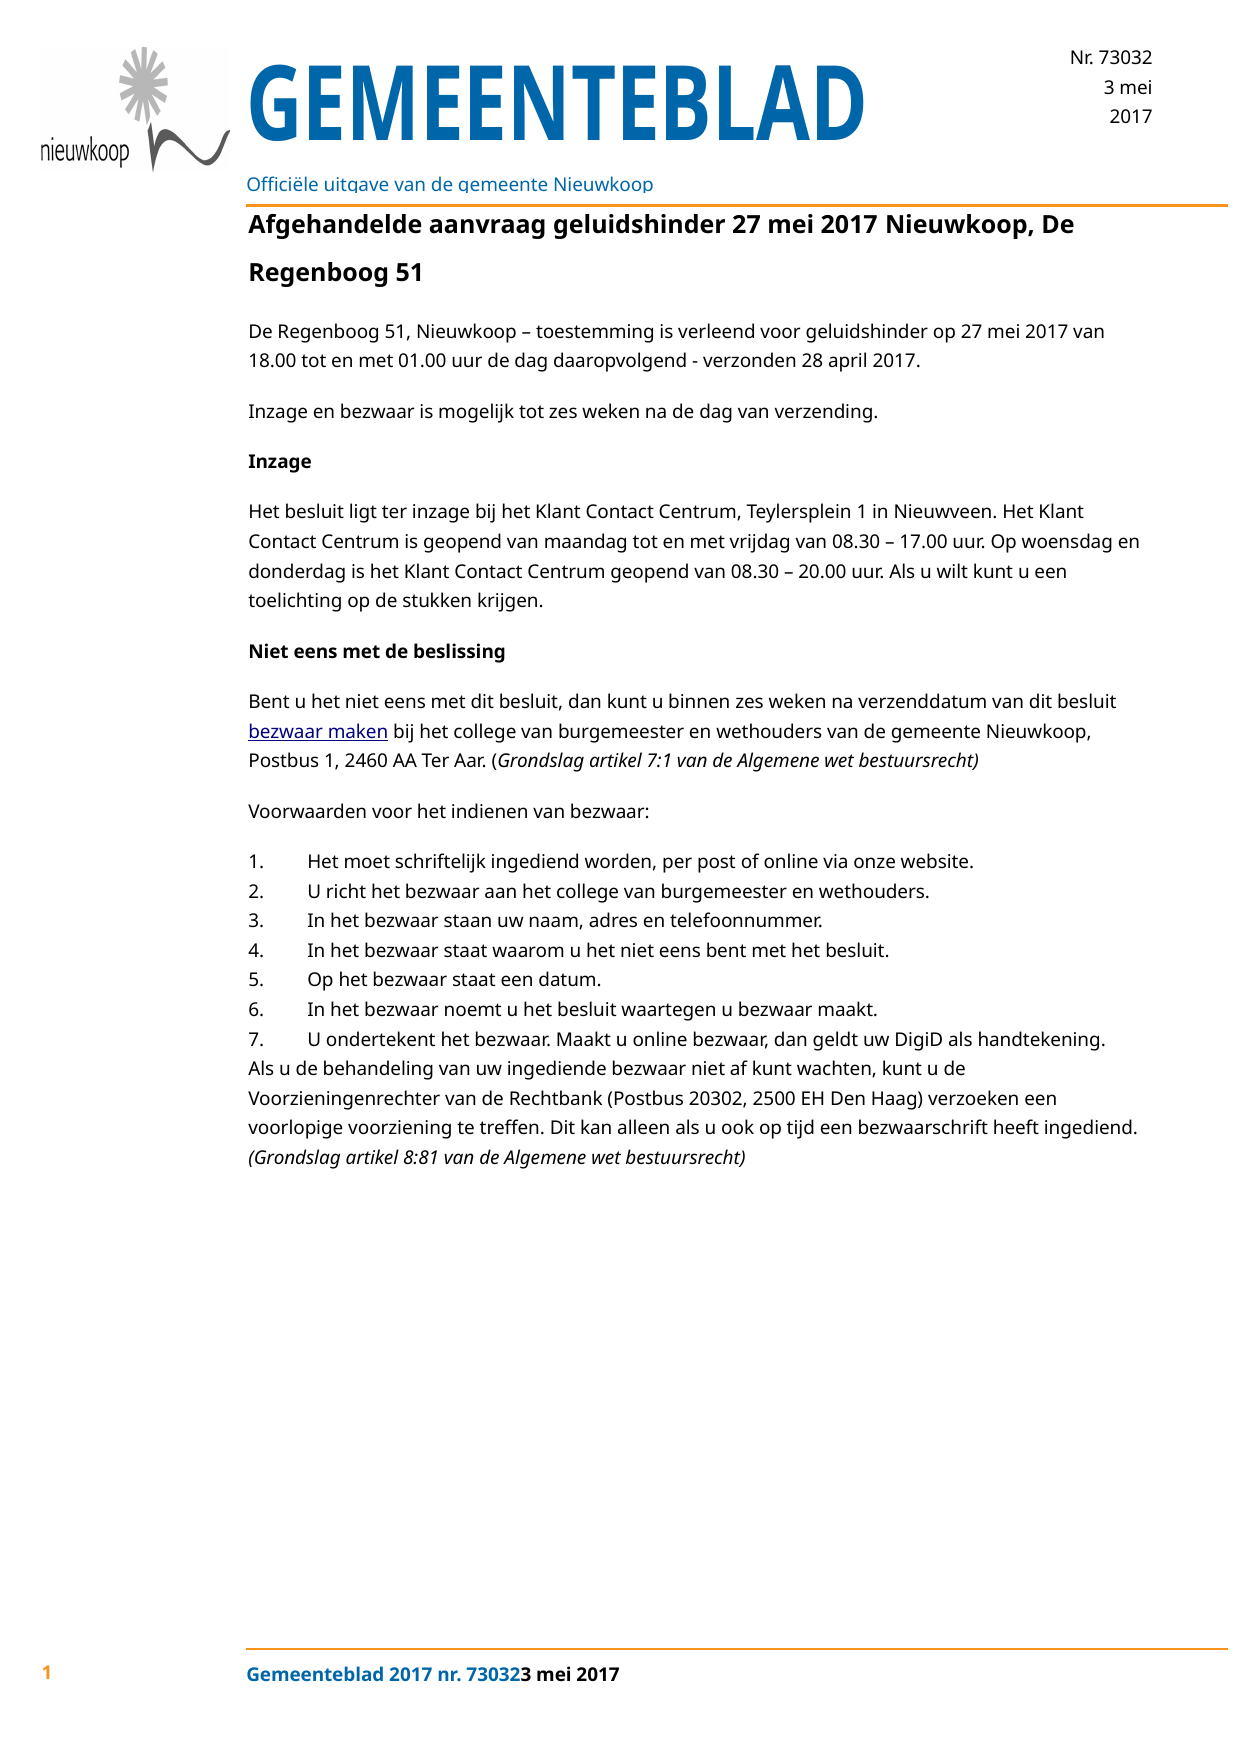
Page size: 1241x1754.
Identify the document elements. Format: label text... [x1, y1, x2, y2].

list In het bezwaar staat waarom u het niet eens bent met het besluit. [248, 937, 1152, 963]
list In het bezwaar noemt u het besluit waartegen u bezwaar maakt. [248, 996, 1152, 1022]
text Inzage en bezwaar is mogelijk tot zes weken na de dag van verzending. [248, 398, 1152, 424]
text Bent u het niet eens met dit besluit, dan kunt u binnen zes weken na verzenddatum van dit besluit bezwaar maken bij het college van burgemeester en wethouders van de gemeente Nieuwkoop, Postbus 1, 2460 AA Ter Aar. (Grondslag artikel 7:1 van de Algemene wet bestuursrecht) [248, 688, 1152, 773]
list Op het bezwaar staat een datum. [248, 967, 1152, 992]
text Voorwaarden voor het indienen van bezwaar: [248, 798, 1152, 824]
text Afgehandelde aanvraag geluidshinder 27 mei 2017 Nieuwkoop, De Regenboog 51 [248, 207, 1152, 288]
text Inzage [248, 448, 1152, 474]
text Het besluit ligt ter inzage bij het Klant Contact Centrum, Teylersplein 1 in Nieuwveen. Het Klant Contact Centrum is geopend van maandag tot en met vrijdag van 08.30 – 17.00 uur. Op woensdag en donderdag is het Klant Contact Centrum geopend van 08.30 – 20.00 uur. Als u wilt kunt u een toelichting op de stukken krijgen. [248, 499, 1152, 613]
list Het moet schriftelijk ingediend worden, per post of online via onze website. [248, 848, 1152, 874]
text Als u de behandeling van uw ingediende bezwaar niet af kunt wachten, kunt u de Voorzieningenrechter van de Rechtbank (Postbus 20302, 2500 EH Den Haag) verzoeken een voorlopige voorziening te treffen. Dit kan alleen als u ook op tijd een bezwaarschrift heeft ingediend. (Grondslag artikel 8:81 van de Algemene wet bestuursrecht) [248, 1055, 1152, 1170]
list U ondertekent het bezwaar. Maakt u online bezwaar, dan geldt uw DigiD als handtekening. [248, 1026, 1152, 1052]
list U richt het bezwaar aan het college van burgemeester en wethouders. [248, 878, 1152, 904]
picture [41, 47, 231, 172]
text De Regenboog 51, Nieuwkoop – toestemming is verleend voor geluidshinder op 27 mei 2017 van 18.00 tot en met 01.00 uur de dag daaropvolgend - verzonden 28 april 2017. [248, 318, 1152, 373]
text Niet eens met de beslissing [248, 638, 1152, 664]
list In het bezwaar staan uw naam, adres en telefoonnummer. [248, 907, 1152, 933]
